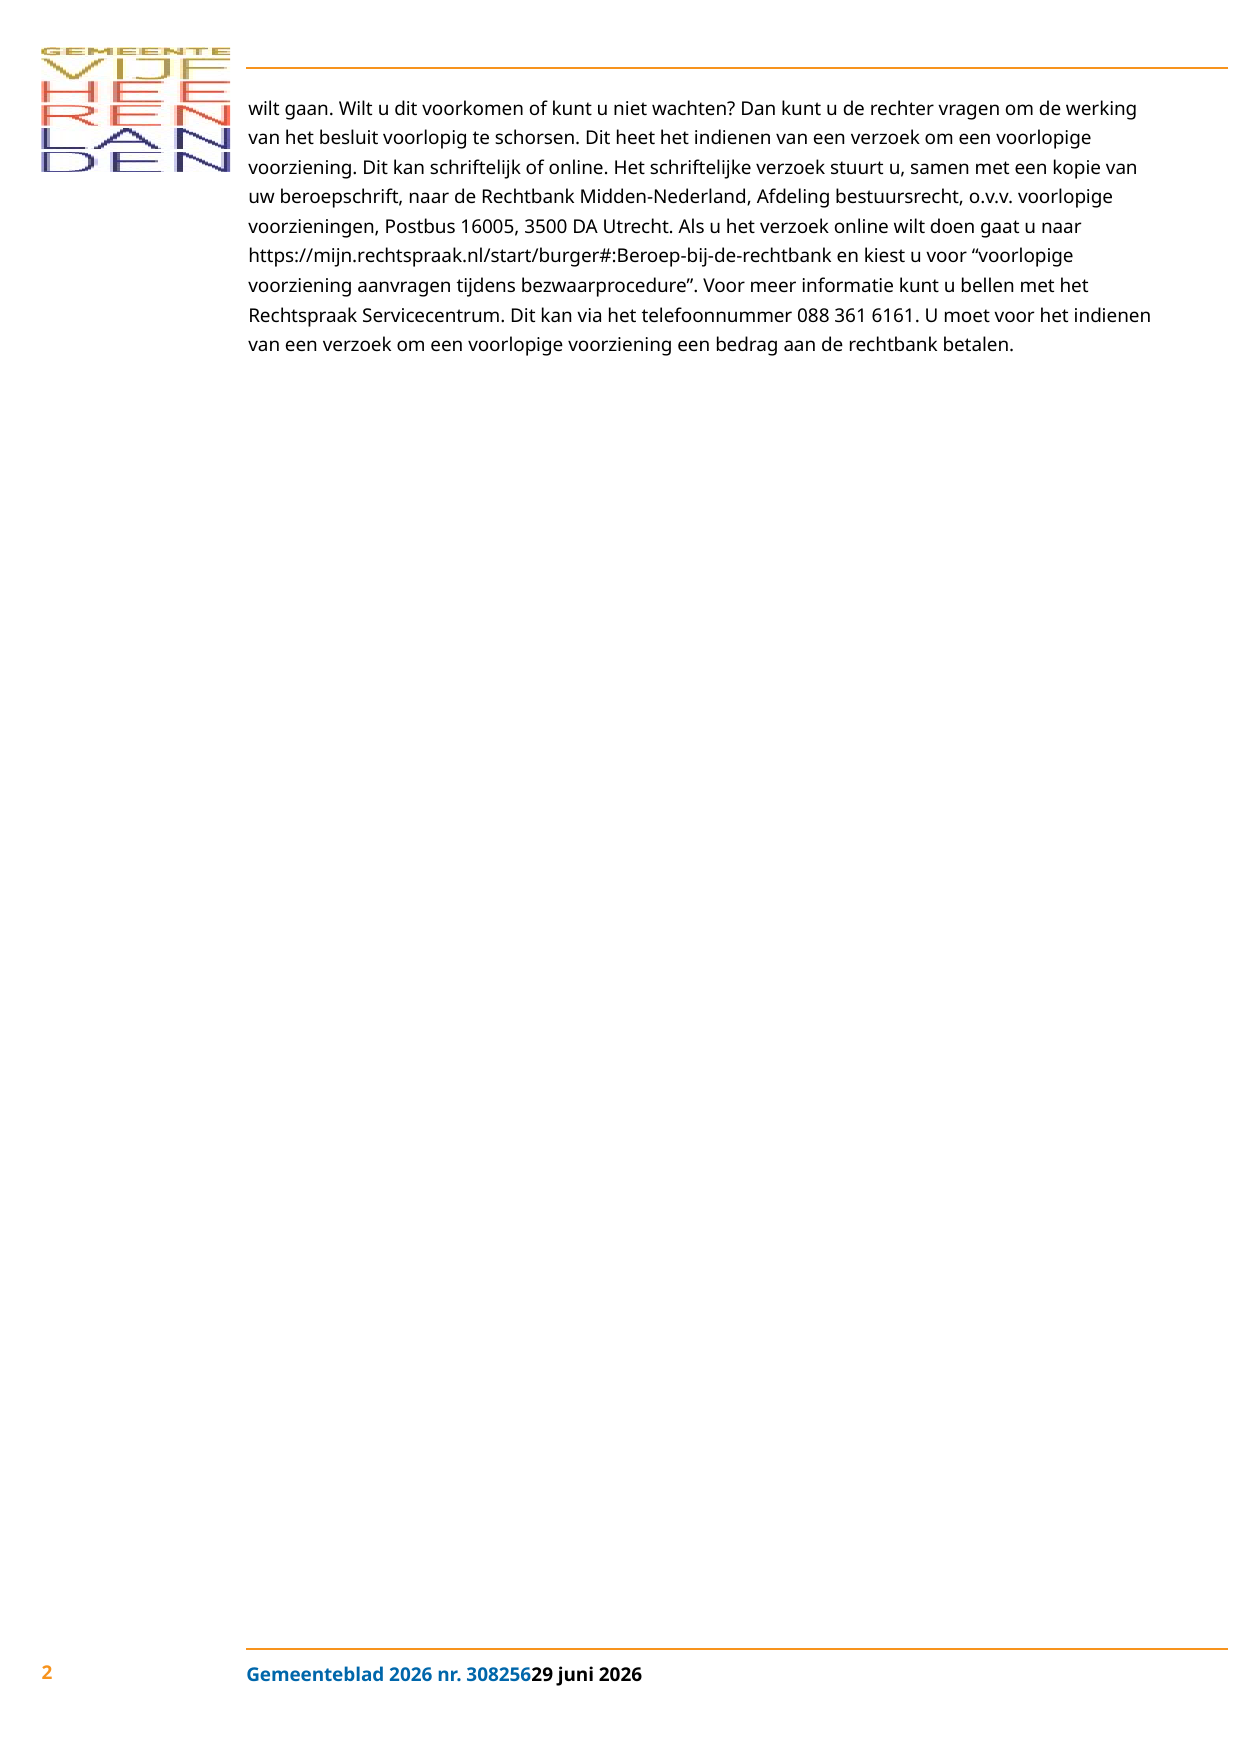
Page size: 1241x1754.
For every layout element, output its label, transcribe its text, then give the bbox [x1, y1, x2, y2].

text wilt gaan. Wilt u dit voorkomen of kunt u niet wachten? Dan kunt u de rechter vragen om de werking van het besluit voorlopig te schorsen. Dit heet het indienen van een verzoek om een voorlopige voorziening. Dit kan schriftelijk of online. Het schriftelijke verzoek stuurt u, samen met een kopie van uw beroepschrift, naar de Rechtbank Midden-Nederland, Afdeling bestuursrecht, o.v.v. voorlopige voorzieningen, Postbus 16005, 3500 DA Utrecht. Als u het verzoek online wilt doen gaat u naar https://mijn.rechtspraak.nl/start/burger#:Beroep-bij-de-rechtbank en kiest u voor “voorlopige voorziening aanvragen tijdens bezwaarprocedure”. Voor meer informatie kunt u bellen met het Rechtspraak Servicecentrum. Dit kan via het telefoonnummer 088 361 6161. U moet voor het indienen van een verzoek om een voorlopige voorziening een bedrag aan de rechtbank betalen. [248, 95, 1152, 357]
picture [41, 47, 231, 172]
